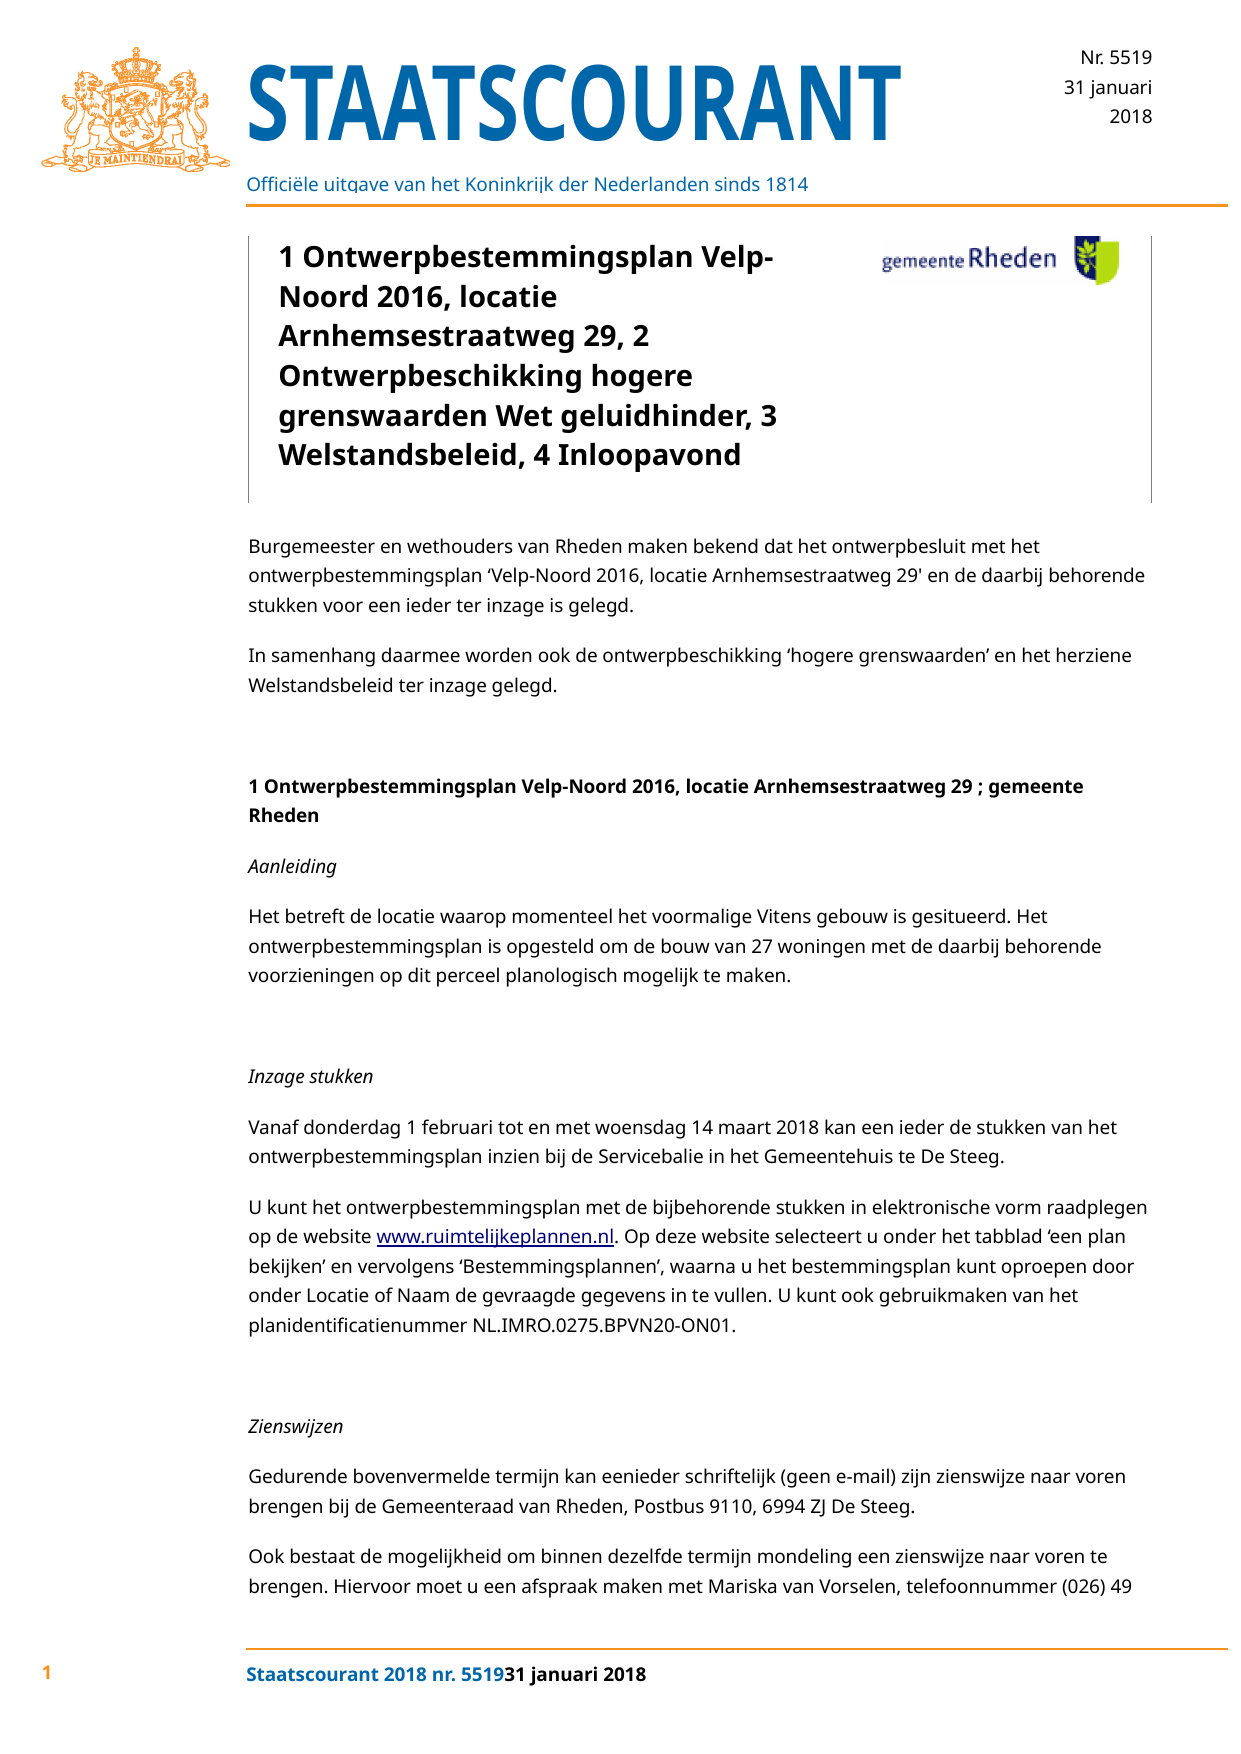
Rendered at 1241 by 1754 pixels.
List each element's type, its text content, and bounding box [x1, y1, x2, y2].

text Gedurende bovenvermelde termijn kan eenieder schriftelijk (geen e-mail) zijn zienswijze naar voren brengen bij de Gemeenteraad van Rheden, Postbus 9110, 6994 ZJ De Steeg. [248, 1463, 1152, 1519]
text Inzage stukken [248, 1063, 1152, 1089]
text Ook bestaat de mogelijkheid om binnen dezelfde termijn mondeling een zienswijze naar voren te brengen. Hiervoor moet u een afspraak maken met Mariska van Vorselen, telefoonnummer (026) 49 [248, 1543, 1152, 1599]
picture [882, 236, 1119, 285]
table_header 1 Ontwerpbestemmingsplan Velp-Noord 2016, locatie Arnhemsestraatweg 29, 2 Ontwerpbeschikking hogere grenswaarden Wet geluidhinder, 3 Welstandsbeleid, 4 Inloopavond [249, 236, 850, 503]
text U kunt het ontwerpbestemmingsplan met de bijbehorende stukken in elektronische vorm raadplegen op de website www.ruimtelijkeplannen.nl. Op deze website selecteert u onder het tabblad ‘een plan bekijken’ en vervolgens ‘Bestemmingsplannen’, waarna u het bestemmingsplan kunt oproepen door onder Locatie of Naam de gevraagde gegevens in te vullen. U kunt ook gebruikmaken van het planidentificatienummer NL.IMRO.0275.BPVN20-ON01. [248, 1194, 1152, 1338]
text In samenhang daarmee worden ook de ontwerpbeschikking ‘hogere grenswaarden’ en het herziene Welstandsbeleid ter inzage gelegd. [248, 643, 1152, 698]
text Het betreft de locatie waarop momenteel het voormalige Vitens gebouw is gesitueerd. Het ontwerpbestemmingsplan is opgesteld om de bouw van 27 woningen met de daarbij behorende voorzieningen op dit perceel planologisch mogelijk te maken. [248, 903, 1152, 988]
text Burgemeester en wethouders van Rheden maken bekend dat het ontwerpbesluit met het ontwerpbestemmingsplan ‘Velp-Noord 2016, locatie Arnhemsestraatweg 29' en de daarbij behorende stukken voor een ieder ter inzage is gelegd. [248, 533, 1152, 618]
text Zienswijzen [248, 1413, 1152, 1439]
picture [41, 47, 231, 172]
table_header [850, 236, 1151, 503]
text Vanaf donderdag 1 februari tot en met woensdag 14 maart 2018 kan een ieder de stukken van het ontwerpbestemmingsplan inzien bij de Servicebalie in het Gemeentehuis te De Steeg. [248, 1114, 1152, 1169]
text Aanleiding [248, 853, 1152, 879]
text 1 Ontwerpbestemmingsplan Velp-Noord 2016, locatie Arnhemsestraatweg 29 ; gemeente Rheden [248, 773, 1152, 828]
